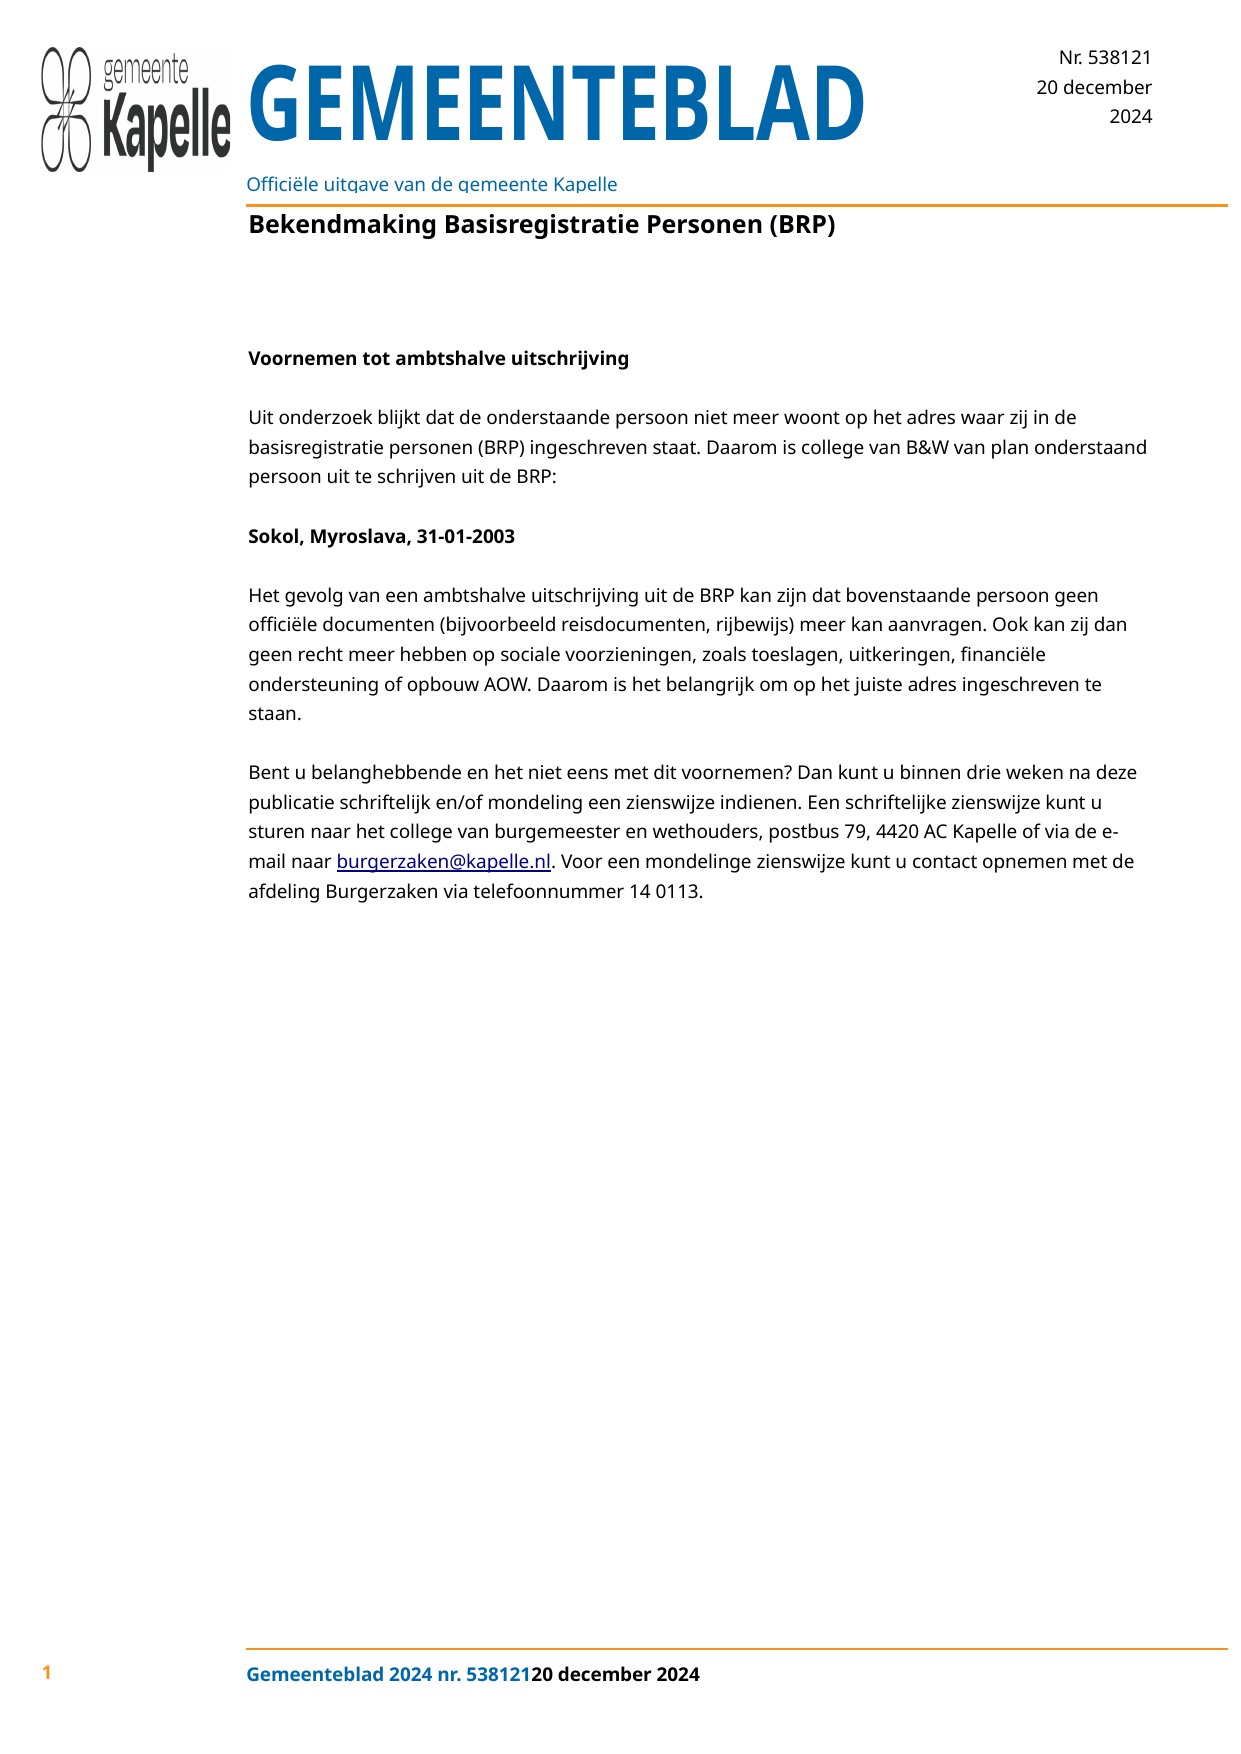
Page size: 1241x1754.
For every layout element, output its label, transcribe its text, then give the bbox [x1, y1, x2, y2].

text Sokol, Myroslava, 31-01-2003 [248, 523, 1152, 548]
text Het gevolg van een ambtshalve uitschrijving uit de BRP kan zijn dat bovenstaande persoon geen officiële documenten (bijvoorbeeld reisdocumenten, rijbewijs) meer kan aanvragen. Ook kan zij dan geen recht meer hebben op sociale voorzieningen, zoals toeslagen, uitkeringen, financiële ondersteuning of opbouw AOW. Daarom is het belangrijk om op het juiste adres ingeschreven te staan. [248, 582, 1152, 726]
text Voornemen tot ambtshalve uitschrijving [248, 345, 1152, 371]
picture [41, 47, 231, 172]
text Uit onderzoek blijkt dat de onderstaande persoon niet meer woont op het adres waar zij in de basisregistratie personen (BRP) ingeschreven staat. Daarom is college van B&W van plan onderstaand persoon uit te schrijven uit de BRP: [248, 404, 1152, 489]
text Bent u belanghebbende en het niet eens met dit voornemen? Dan kunt u binnen drie weken na deze publicatie schriftelijk en/of mondeling een zienswijze indienen. Een schriftelijke zienswijze kunt u sturen naar het college van burgemeester en wethouders, postbus 79, 4420 AC Kapelle of via de e-mail naar burgerzaken@kapelle.nl. Voor een mondelinge zienswijze kunt u contact opnemen met de afdeling Burgerzaken via telefoonnummer 14 0113. [248, 759, 1152, 903]
text Bekendmaking Basisregistratie Personen (BRP) [248, 207, 1152, 241]
